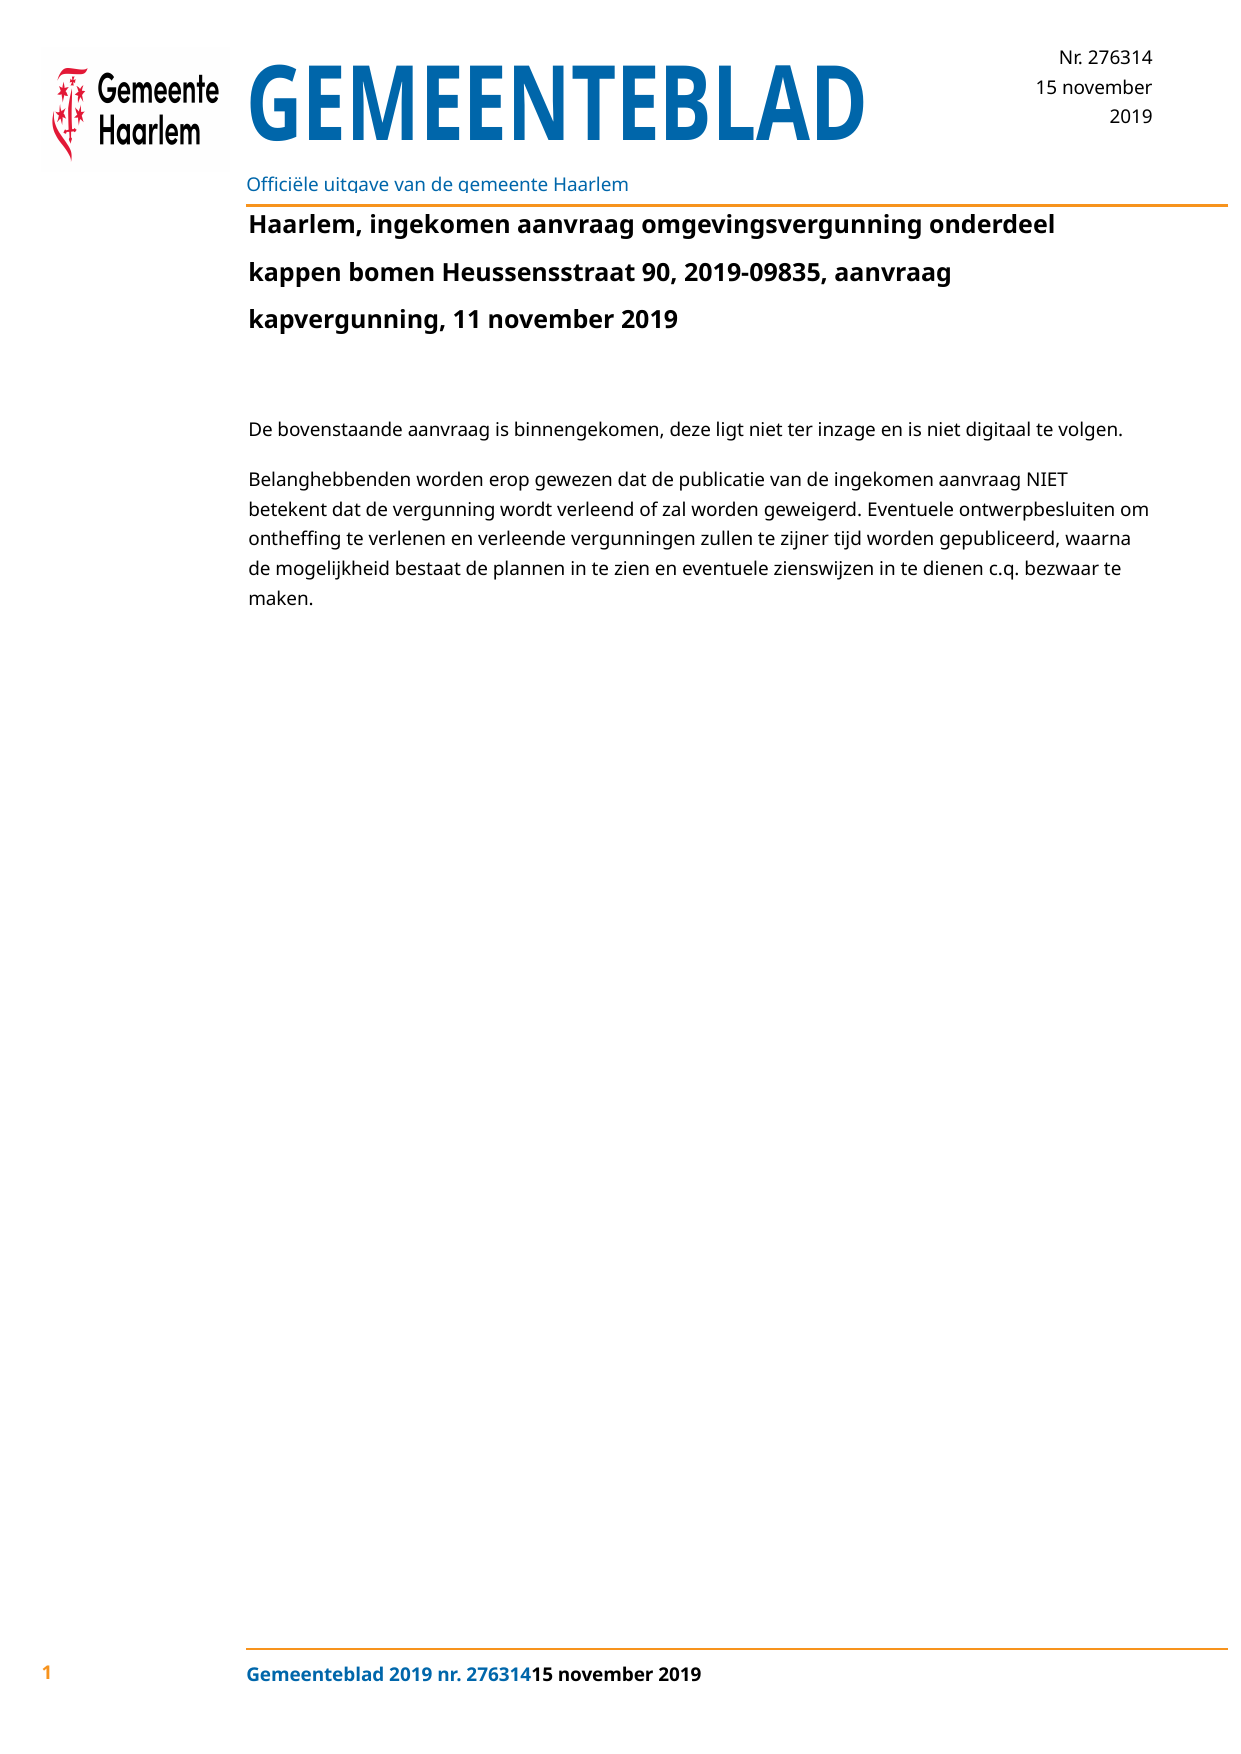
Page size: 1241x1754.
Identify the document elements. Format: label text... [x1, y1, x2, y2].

text Haarlem, ingekomen aanvraag omgevingsvergunning onderdeel kappen bomen Heussensstraat 90, 2019-09835, aanvraag kapvergunning, 11 november 2019 [248, 207, 1152, 336]
text Belanghebbenden worden erop gewezen dat de publicatie van de ingekomen aanvraag NIET betekent dat de vergunning wordt verleend of zal worden geweigerd. Eventuele ontwerpbesluiten om ontheffing te verlenen en verleende vergunningen zullen te zijner tijd worden gepubliceerd, waarna de mogelijkheid bestaat de plannen in te zien en eventuele zienswijzen in te dienen c.q. bezwaar te maken. [248, 466, 1152, 610]
picture [41, 47, 231, 172]
text De bovenstaande aanvraag is binnengekomen, deze ligt niet ter inzage en is niet digitaal te volgen. [248, 416, 1152, 442]
